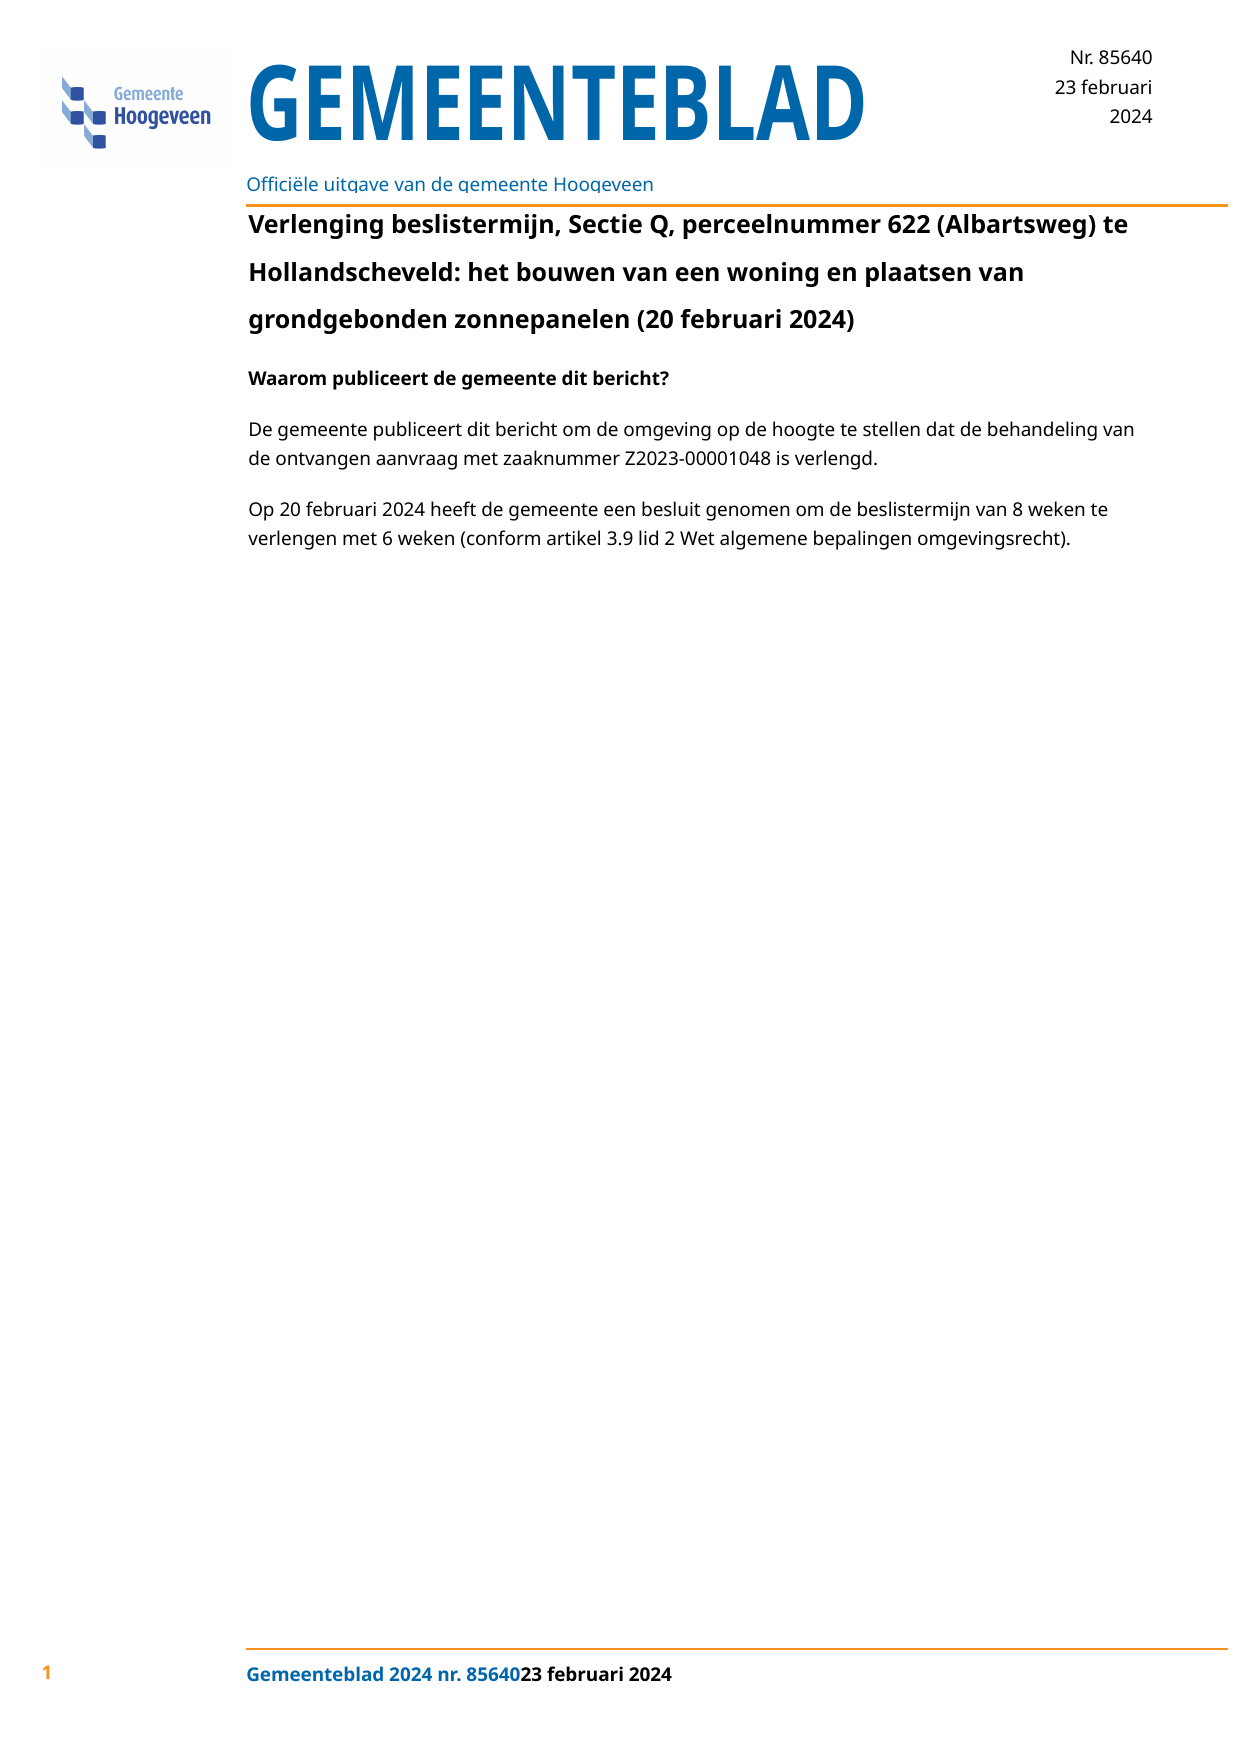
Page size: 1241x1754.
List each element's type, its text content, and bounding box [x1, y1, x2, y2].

text Verlenging beslistermijn, Sectie Q, perceelnummer 622 (Albartsweg) te Hollandscheveld: het bouwen van een woning en plaatsen van grondgebonden zonnepanelen (20 februari 2024) [248, 207, 1152, 336]
text Op 20 februari 2024 heeft de gemeente een besluit genomen om de beslistermijn van 8 weken te verlengen met 6 weken (conform artikel 3.9 lid 2 Wet algemene bepalingen omgevingsrecht). [248, 496, 1152, 551]
text Waarom publiceert de gemeente dit bericht? [248, 366, 1152, 391]
picture [41, 47, 231, 172]
text De gemeente publiceert dit bericht om de omgeving op de hoogte te stellen dat de behandeling van de ontvangen aanvraag met zaaknummer Z2023-00001048 is verlengd. [248, 416, 1152, 471]
